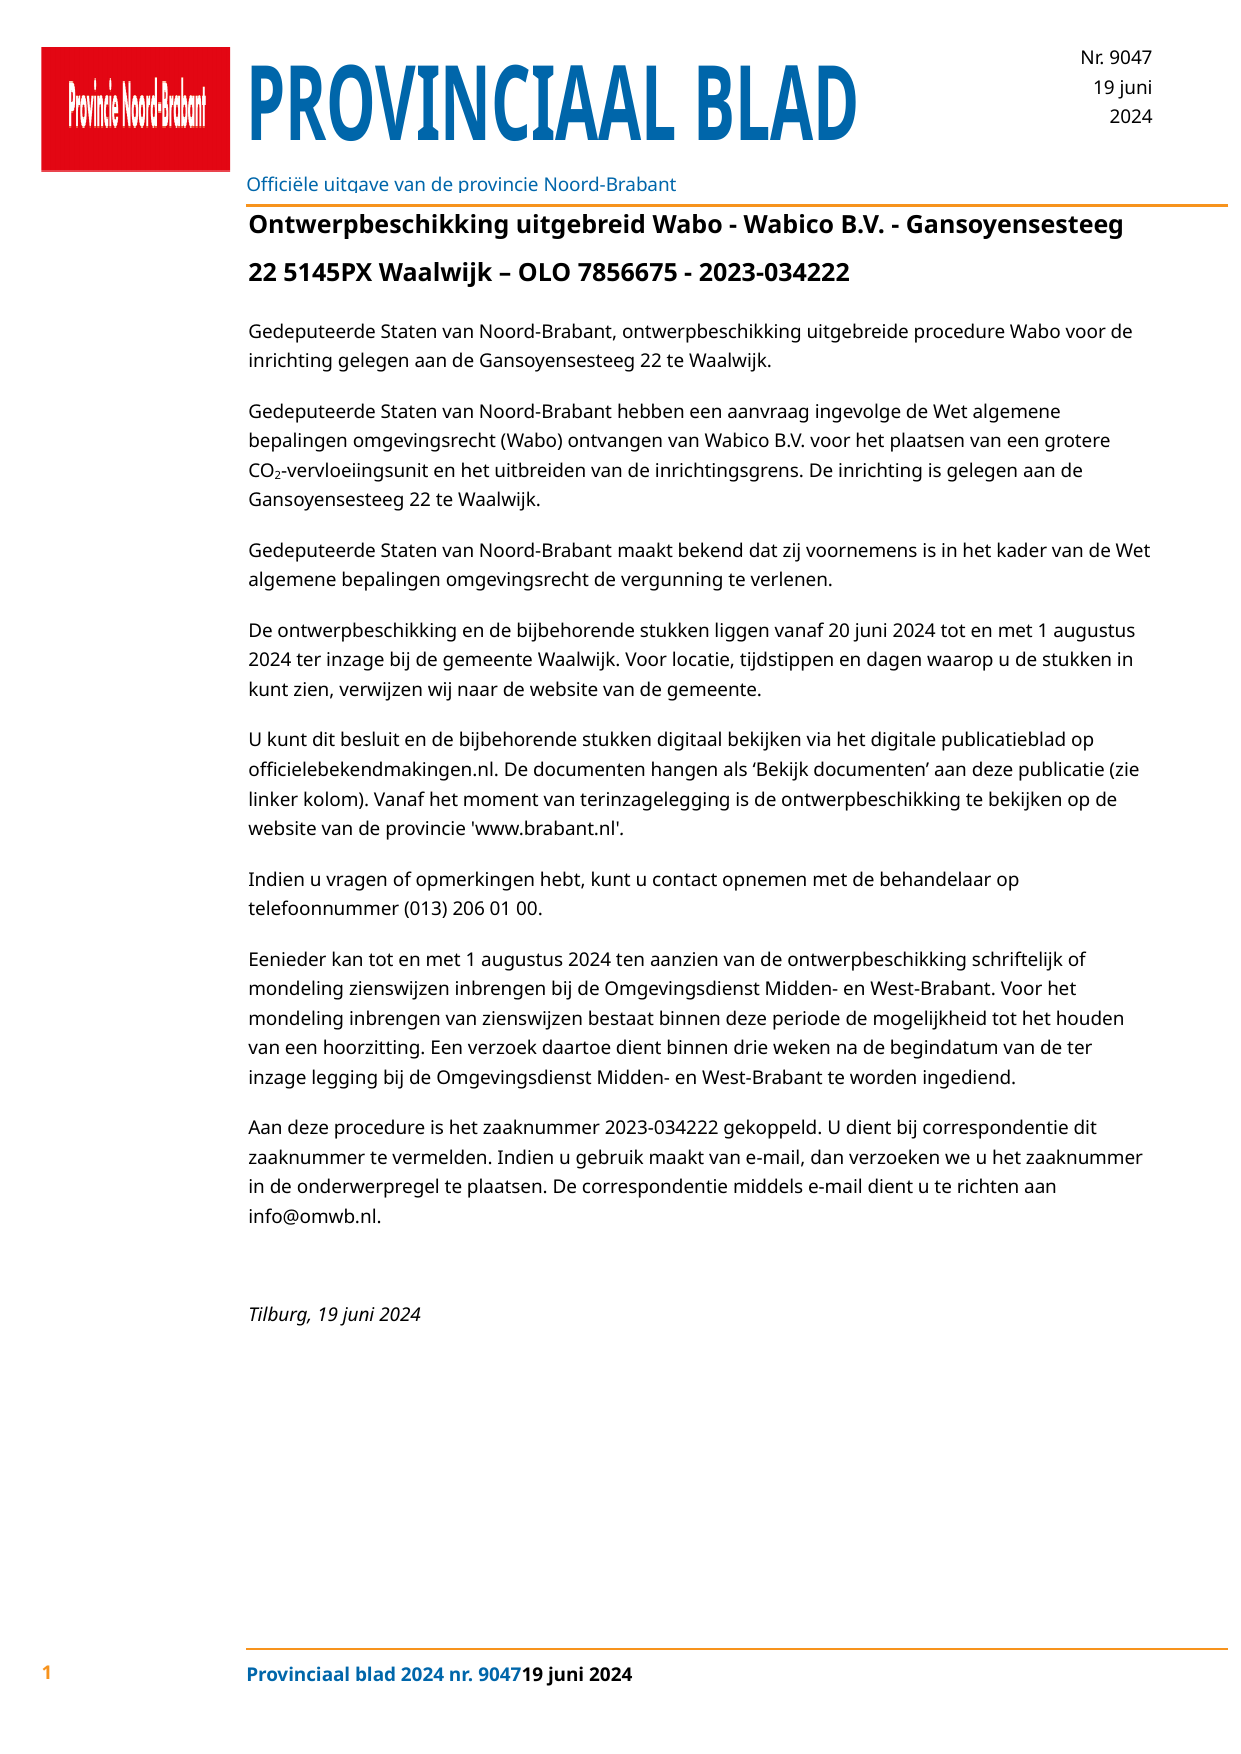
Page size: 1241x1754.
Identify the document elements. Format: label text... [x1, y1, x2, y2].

text U kunt dit besluit en de bijbehorende stukken digitaal bekijken via het digitale publicatieblad op officielebekendmakingen.nl. De documenten hangen als ‘Bekijk documenten’ aan deze publicatie (zie linker kolom). Vanaf het moment van terinzagelegging is de ontwerpbeschikking te bekijken op de website van de provincie 'www.brabant.nl'. [248, 727, 1152, 841]
text Gedeputeerde Staten van Noord-Brabant maakt bekend dat zij voornemens is in het kader van de Wet algemene bepalingen omgevingsrecht de vergunning te verlenen. [248, 537, 1152, 592]
text De ontwerpbeschikking en de bijbehorende stukken liggen vanaf 20 juni 2024 tot en met 1 augustus 2024 ter inzage bij de gemeente Waalwijk. Voor locatie, tijdstippen en dagen waarop u de stukken in kunt zien, verwijzen wij naar de website van de gemeente. [248, 617, 1152, 702]
picture [41, 47, 231, 172]
text Gedeputeerde Staten van Noord-Brabant hebben een aanvraag ingevolge de Wet algemene bepalingen omgevingsrecht (Wabo) ontvangen van Wabico B.V. voor het plaatsen van een grotere CO2-vervloeiingsunit en het uitbreiden van de inrichtingsgrens. De inrichting is gelegen aan de Gansoyensesteeg 22 te Waalwijk. [248, 398, 1152, 512]
text Eenieder kan tot en met 1 augustus 2024 ten aanzien van de ontwerpbeschikking schriftelijk of mondeling zienswijzen inbrengen bij de Omgevingsdienst Midden- en West-Brabant. Voor het mondeling inbrengen van zienswijzen bestaat binnen deze periode de mogelijkheid tot het houden van een hoorzitting. Een verzoek daartoe dient binnen drie weken na de begindatum van de ter inzage legging bij de Omgevingsdienst Midden- en West-Brabant te worden ingediend. [248, 946, 1152, 1090]
text Tilburg, 19 juni 2024 [248, 1302, 1152, 1327]
text Indien u vragen of opmerkingen hebt, kunt u contact opnemen met de behandelaar op telefoonnummer (013) 206 01 00. [248, 866, 1152, 921]
text Ontwerpbeschikking uitgebreid Wabo - Wabico B.V. - Gansoyensesteeg 22 5145PX Waalwijk – OLO 7856675 - 2023-034222 [248, 207, 1152, 288]
text Gedeputeerde Staten van Noord-Brabant, ontwerpbeschikking uitgebreide procedure Wabo voor de inrichting gelegen aan de Gansoyensesteeg 22 te Waalwijk. [248, 318, 1152, 373]
text Aan deze procedure is het zaaknummer 2023-034222 gekoppeld. U dient bij correspondentie dit zaaknummer te vermelden. Indien u gebruik maakt van e-mail, dan verzoeken we u het zaaknummer in de onderwerpregel te plaatsen. De correspondentie middels e-mail dient u te richten aan info@omwb.nl. [248, 1114, 1152, 1229]
